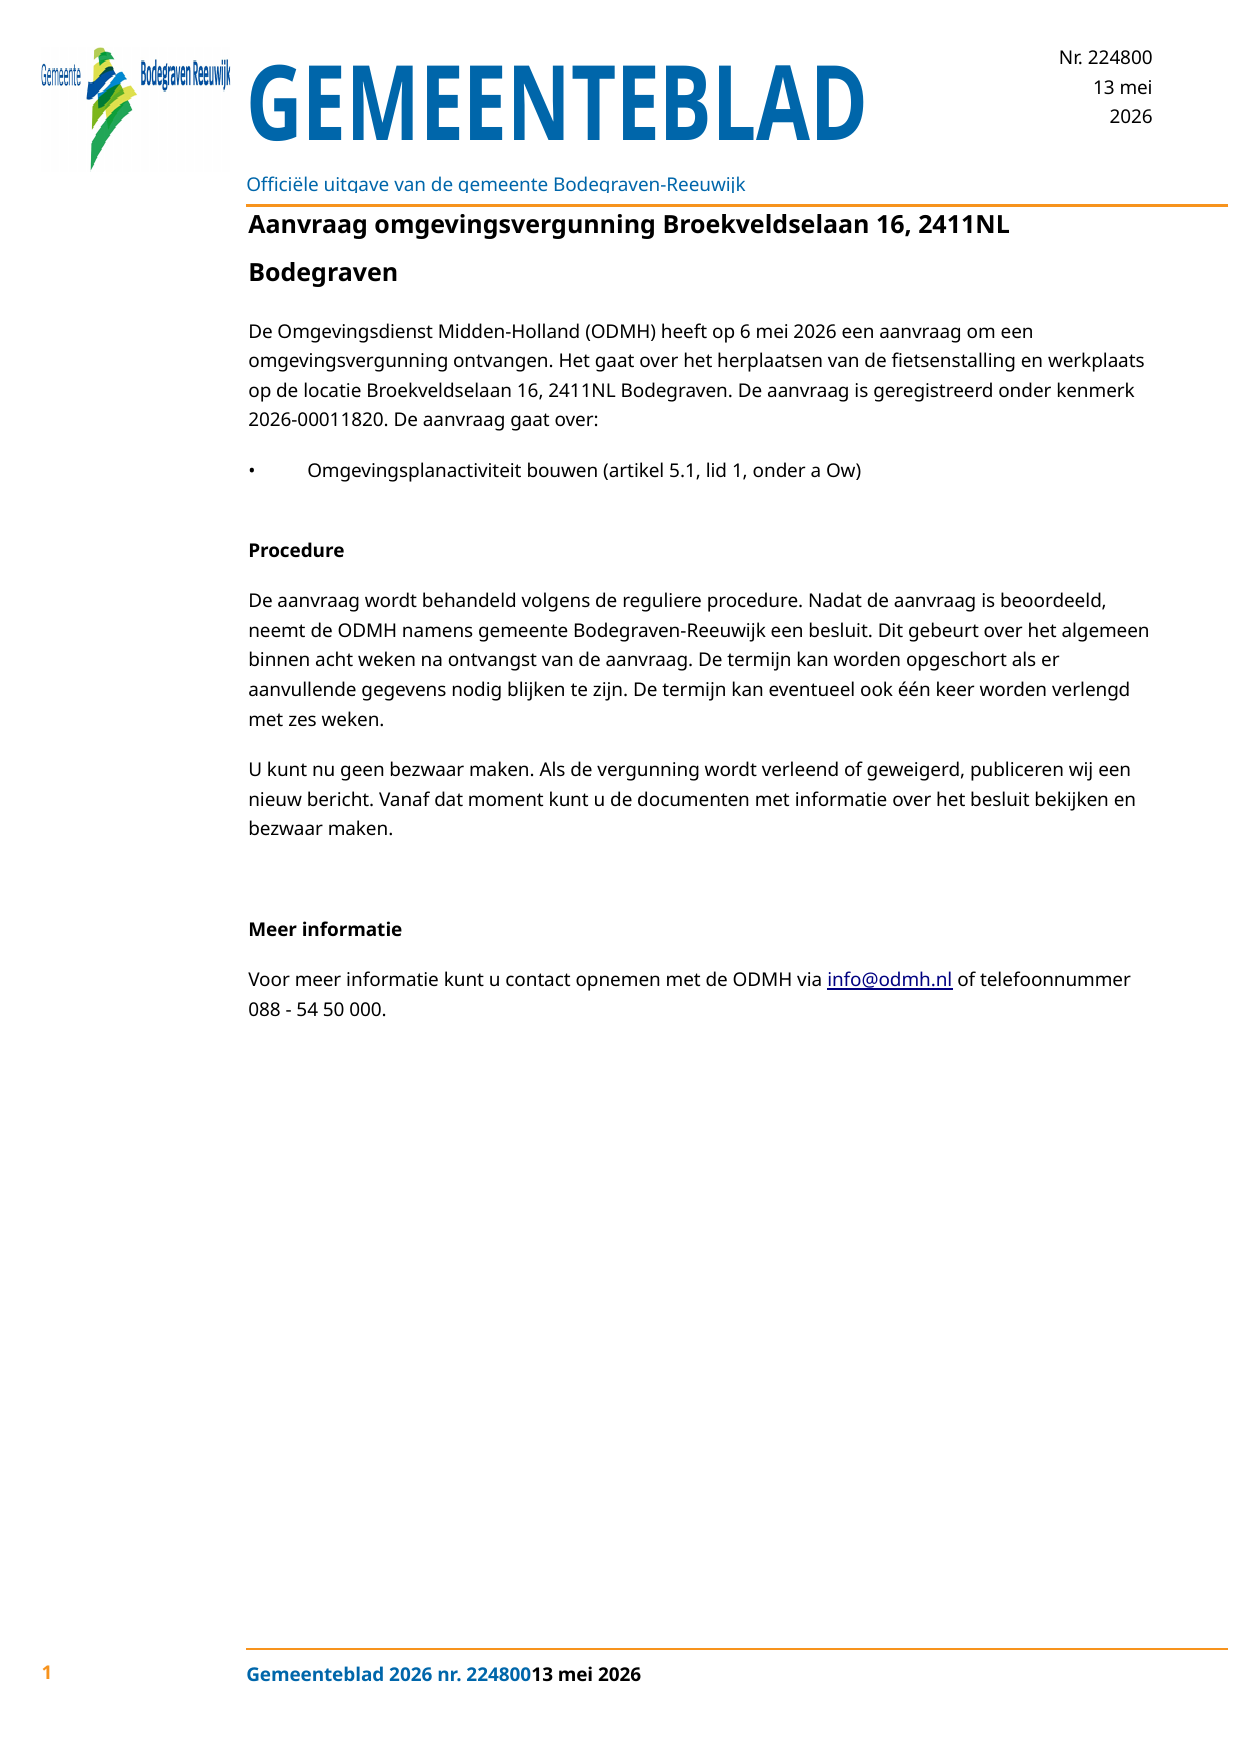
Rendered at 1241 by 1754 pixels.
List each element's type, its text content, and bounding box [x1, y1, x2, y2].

text De aanvraag wordt behandeld volgens de reguliere procedure. Nadat de aanvraag is beoordeeld, neemt de ODMH namens gemeente Bodegraven-Reeuwijk een besluit. Dit gebeurt over het algemeen binnen acht weken na ontvangst van de aanvraag. De termijn kan worden opgeschort als er aanvullende gegevens nodig blijken te zijn. De termijn kan eventueel ook één keer worden verlengd met zes weken. [248, 587, 1152, 732]
picture [41, 47, 231, 172]
text U kunt nu geen bezwaar maken. Als de vergunning wordt verleend of geweigerd, publiceren wij een nieuw bericht. Vanaf dat moment kunt u de documenten met informatie over het besluit bekijken en bezwaar maken. [248, 756, 1152, 841]
text Meer informatie [248, 916, 1152, 942]
text De Omgevingsdienst Midden-Holland (ODMH) heeft op 6 mei 2026 een aanvraag om een omgevingsvergunning ontvangen. Het gaat over het herplaatsen van de fietsenstalling en werkplaats op de locatie Broekveldselaan 16, 2411NL Bodegraven. De aanvraag is geregistreerd onder kenmerk 2026-00011820. De aanvraag gaat over: [248, 318, 1152, 432]
list Omgevingsplanactiviteit bouwen (artikel 5.1, lid 1, onder a Ow) [248, 457, 1152, 483]
text Aanvraag omgevingsvergunning Broekveldselaan 16, 2411NL Bodegraven [248, 207, 1152, 288]
text Procedure [248, 537, 1152, 563]
text Voor meer informatie kunt u contact opnemen met de ODMH via info@odmh.nl of telefoonnummer 088 - 54 50 000. [248, 967, 1152, 1022]
